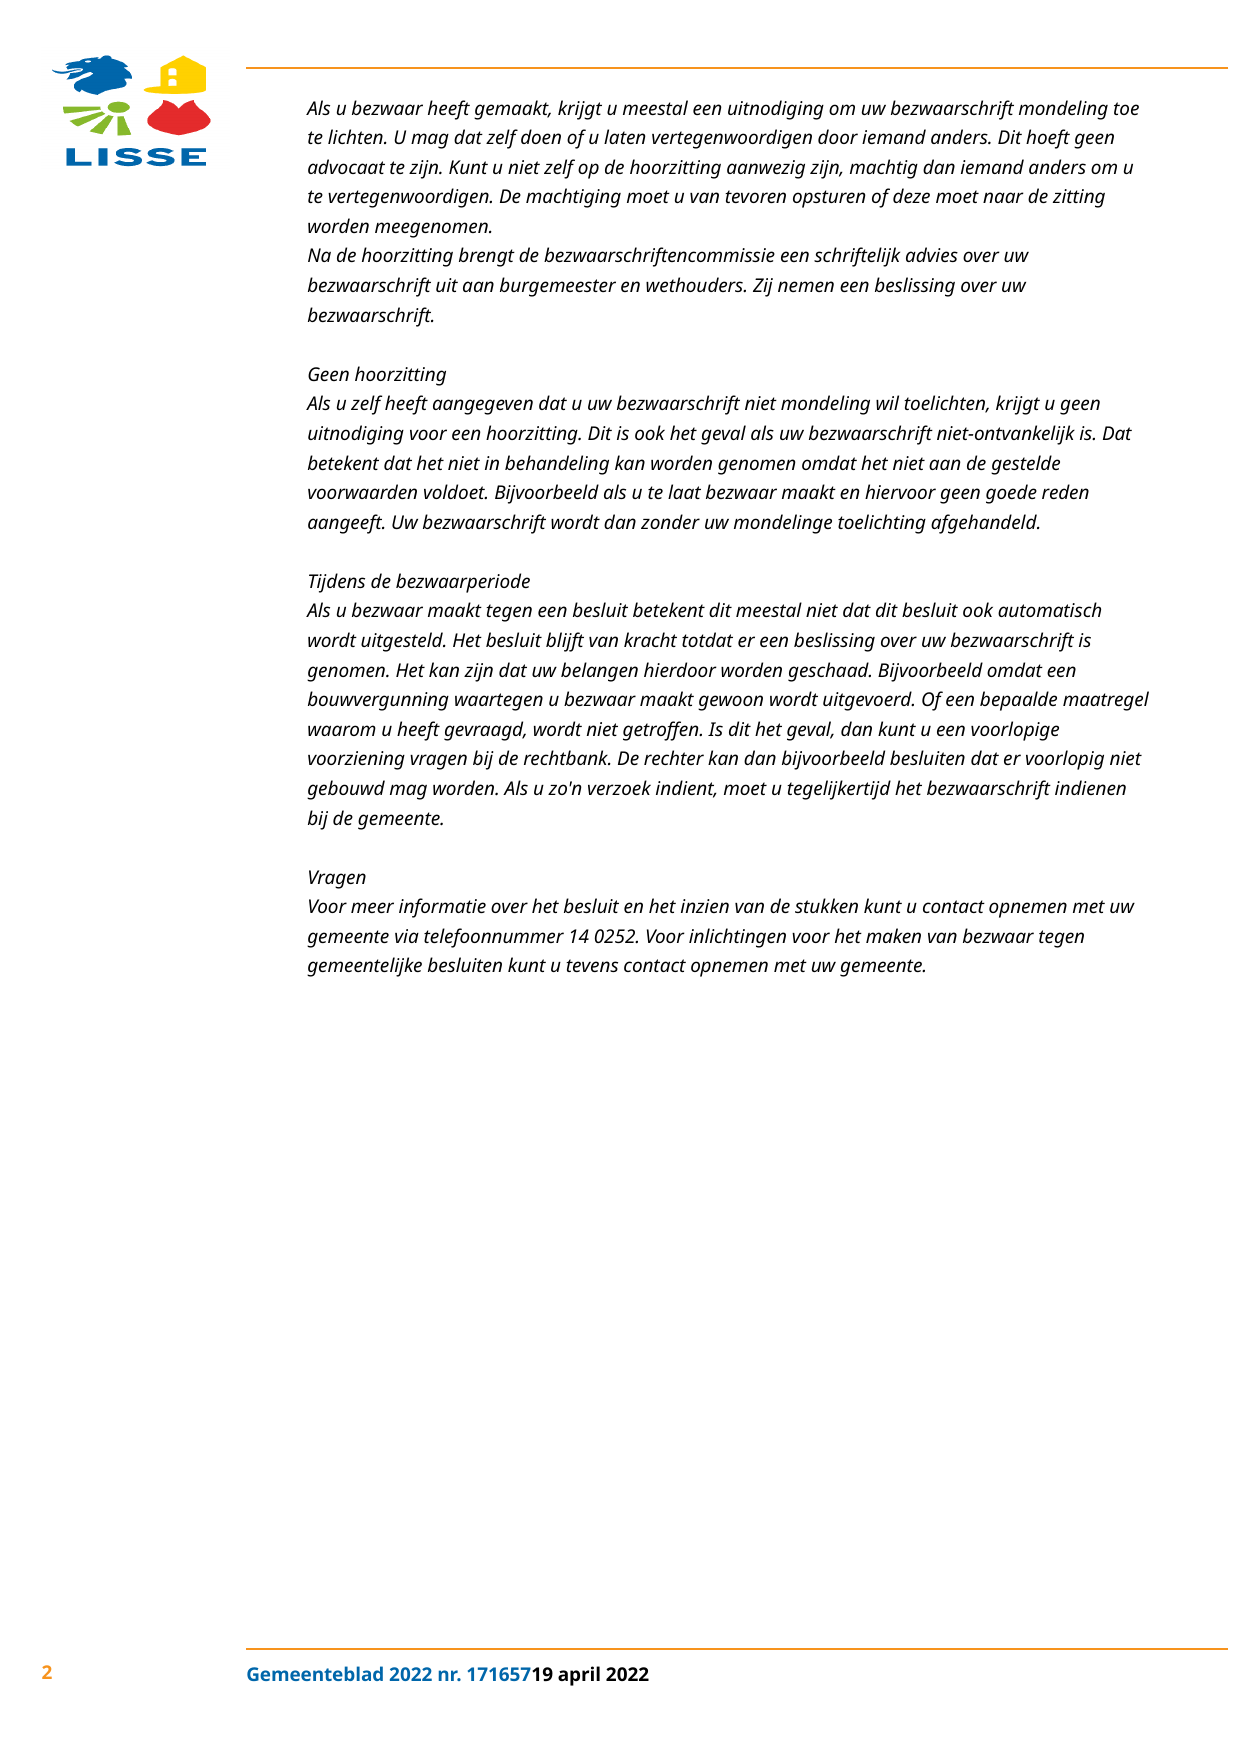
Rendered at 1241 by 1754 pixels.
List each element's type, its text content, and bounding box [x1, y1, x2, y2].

list Als u zelf heeft aangegeven dat u uw bezwaarschrift niet mondeling wil toelichten, krijgt u geen uitnodiging voor een hoorzitting. Dit is ook het geval als uw bezwaarschrift niet-ontvankelijk is. Dat betekent dat het niet in behandeling kan worden genomen omdat het niet aan de gestelde voorwaarden voldoet. Bijvoorbeeld als u te laat bezwaar maakt en hiervoor geen goede reden aangeeft. Uw bezwaarschrift wordt dan zonder uw mondelinge toelichting afgehandeld. [248, 391, 1152, 535]
list Na de hoorzitting brengt de bezwaarschriftencommissie een schriftelijk advies over uw bezwaarschrift uit aan burgemeester en wethouders. Zij nemen een beslissing over uw bezwaarschrift. [248, 243, 1152, 328]
list Voor meer informatie over het besluit en het inzien van de stukken kunt u contact opnemen met uw gemeente via telefoonnummer 14 0252. Voor inlichtingen voor het maken van bezwaar tegen gemeentelijke besluiten kunt u tevens contact opnemen met uw gemeente. [248, 893, 1152, 978]
list Tijdens de bezwaarperiode [248, 568, 1152, 594]
list Als u bezwaar maakt tegen een besluit betekent dit meestal niet dat dit besluit ook automatisch wordt uitgesteld. Het besluit blijft van kracht totdat er een beslissing over uw bezwaarschrift is genomen. Het kan zijn dat uw belangen hierdoor worden geschaad. Bijvoorbeeld omdat een bouwvergunning waartegen u bezwaar maakt gewoon wordt uitgevoerd. Of een bepaalde maatregel waarom u heeft gevraagd, wordt niet getroffen. Is dit het geval, dan kunt u een voorlopige voorziening vragen bij de rechtbank. De rechter kan dan bijvoorbeeld besluiten dat er voorlopig niet gebouwd mag worden. Als u zo'n verzoek indient, moet u tegelijkertijd het bezwaarschrift indienen bij de gemeente. [248, 598, 1152, 831]
picture [41, 47, 231, 172]
list Geen hoorzitting [248, 361, 1152, 387]
list Vragen [248, 864, 1152, 890]
list Als u bezwaar heeft gemaakt, krijgt u meestal een uitnodiging om uw bezwaarschrift mondeling toe te lichten. U mag dat zelf doen of u laten vertegenwoordigen door iemand anders. Dit hoeft geen advocaat te zijn. Kunt u niet zelf op de hoorzitting aanwezig zijn, machtig dan iemand anders om u te vertegenwoordigen. De machtiging moet u van tevoren opsturen of deze moet naar de zitting worden meegenomen. [248, 95, 1152, 239]
